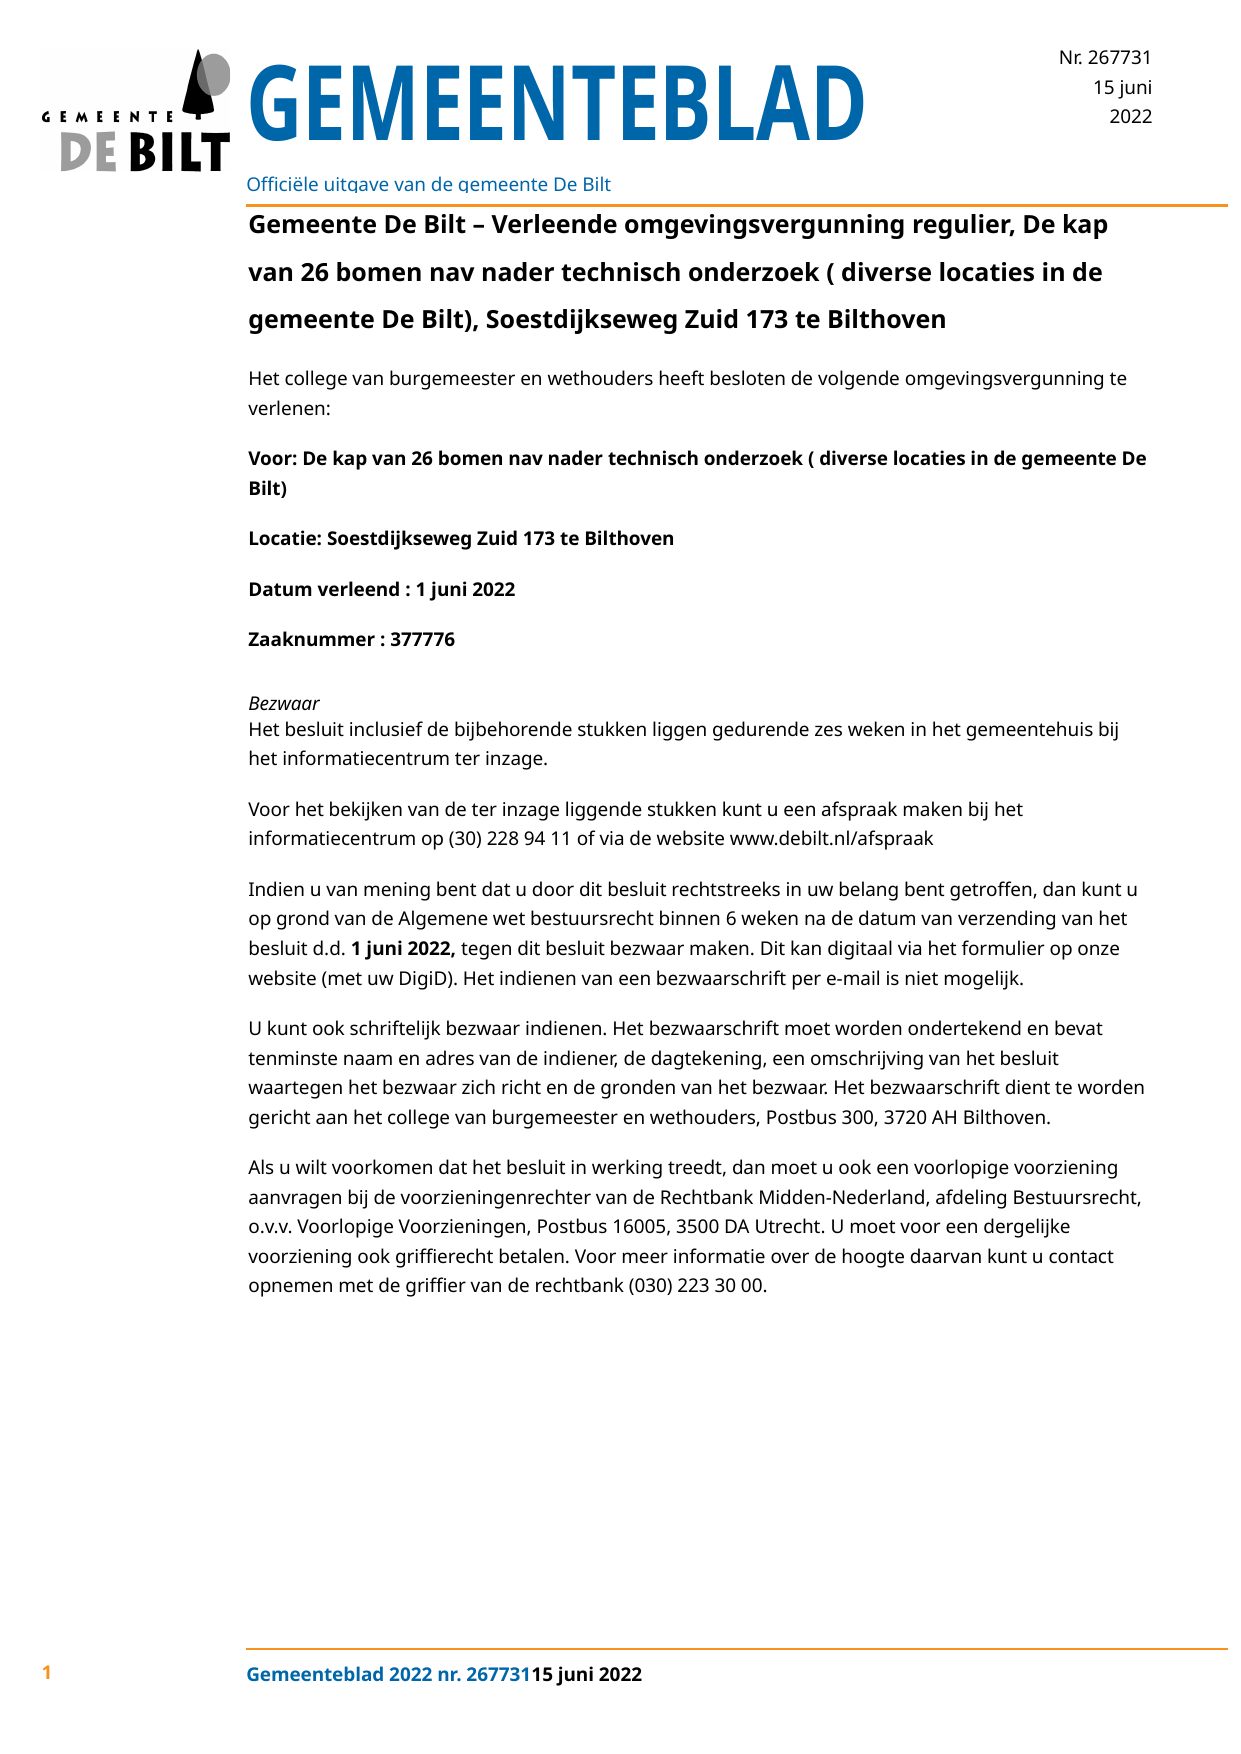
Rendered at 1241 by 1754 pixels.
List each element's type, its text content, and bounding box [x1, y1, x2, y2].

text Als u wilt voorkomen dat het besluit in werking treedt, dan moet u ook een voorlopige voorziening aanvragen bij de voorzieningenrechter van de Rechtbank Midden-Nederland, afdeling Bestuursrecht, o.v.v. Voorlopige Voorzieningen, Postbus 16005, 3500 DA Utrecht. U moet voor een dergelijke voorziening ook griffierecht betalen. Voor meer informatie over de hoogte daarvan kunt u contact opnemen met de griffier van de rechtbank (030) 223 30 00. [248, 1154, 1152, 1298]
text Voor het bekijken van de ter inzage liggende stukken kunt u een afspraak maken bij het informatiecentrum op (30) 228 94 11 of via de website www.debilt.nl/afspraak [248, 796, 1152, 851]
text Indien u van mening bent dat u door dit besluit rechtstreeks in uw belang bent getroffen, dan kunt u op grond van de Algemene wet bestuursrecht binnen 6 weken na de datum van verzending van het besluit d.d. 1 juni 2022, tegen dit besluit bezwaar maken. Dit kan digitaal via het formulier op onze website (met uw DigiD). Het indienen van een bezwaarschrift per e-mail is niet mogelijk. [248, 876, 1152, 991]
text Het besluit inclusief de bijbehorende stukken liggen gedurende zes weken in het gemeentehuis bij het informatiecentrum ter inzage. [248, 716, 1152, 771]
text Voor: De kap van 26 bomen nav nader technisch onderzoek ( diverse locaties in de gemeente De Bilt) [248, 446, 1152, 501]
text Datum verleend : 1 juni 2022 [248, 576, 1152, 602]
picture [41, 47, 231, 172]
text Gemeente De Bilt – Verleende omgevingsvergunning regulier, De kap van 26 bomen nav nader technisch onderzoek ( diverse locaties in de gemeente De Bilt), Soestdijkseweg Zuid 173 te Bilthoven [248, 207, 1152, 336]
text Het college van burgemeester en wethouders heeft besloten de volgende omgevingsvergunning te verlenen: [248, 366, 1152, 421]
text Bezwaar [248, 690, 1152, 716]
text Locatie: Soestdijkseweg Zuid 173 te Bilthoven [248, 526, 1152, 551]
text Zaaknummer : 377776 [248, 626, 1152, 652]
text U kunt ook schriftelijk bezwaar indienen. Het bezwaarschrift moet worden ondertekend en bevat tenminste naam en adres van de indiener, de dagtekening, een omschrijving van het besluit waartegen het bezwaar zich richt en de gronden van het bezwaar. Het bezwaarschrift dient te worden gericht aan het college van burgemeester en wethouders, Postbus 300, 3720 AH Bilthoven. [248, 1015, 1152, 1130]
